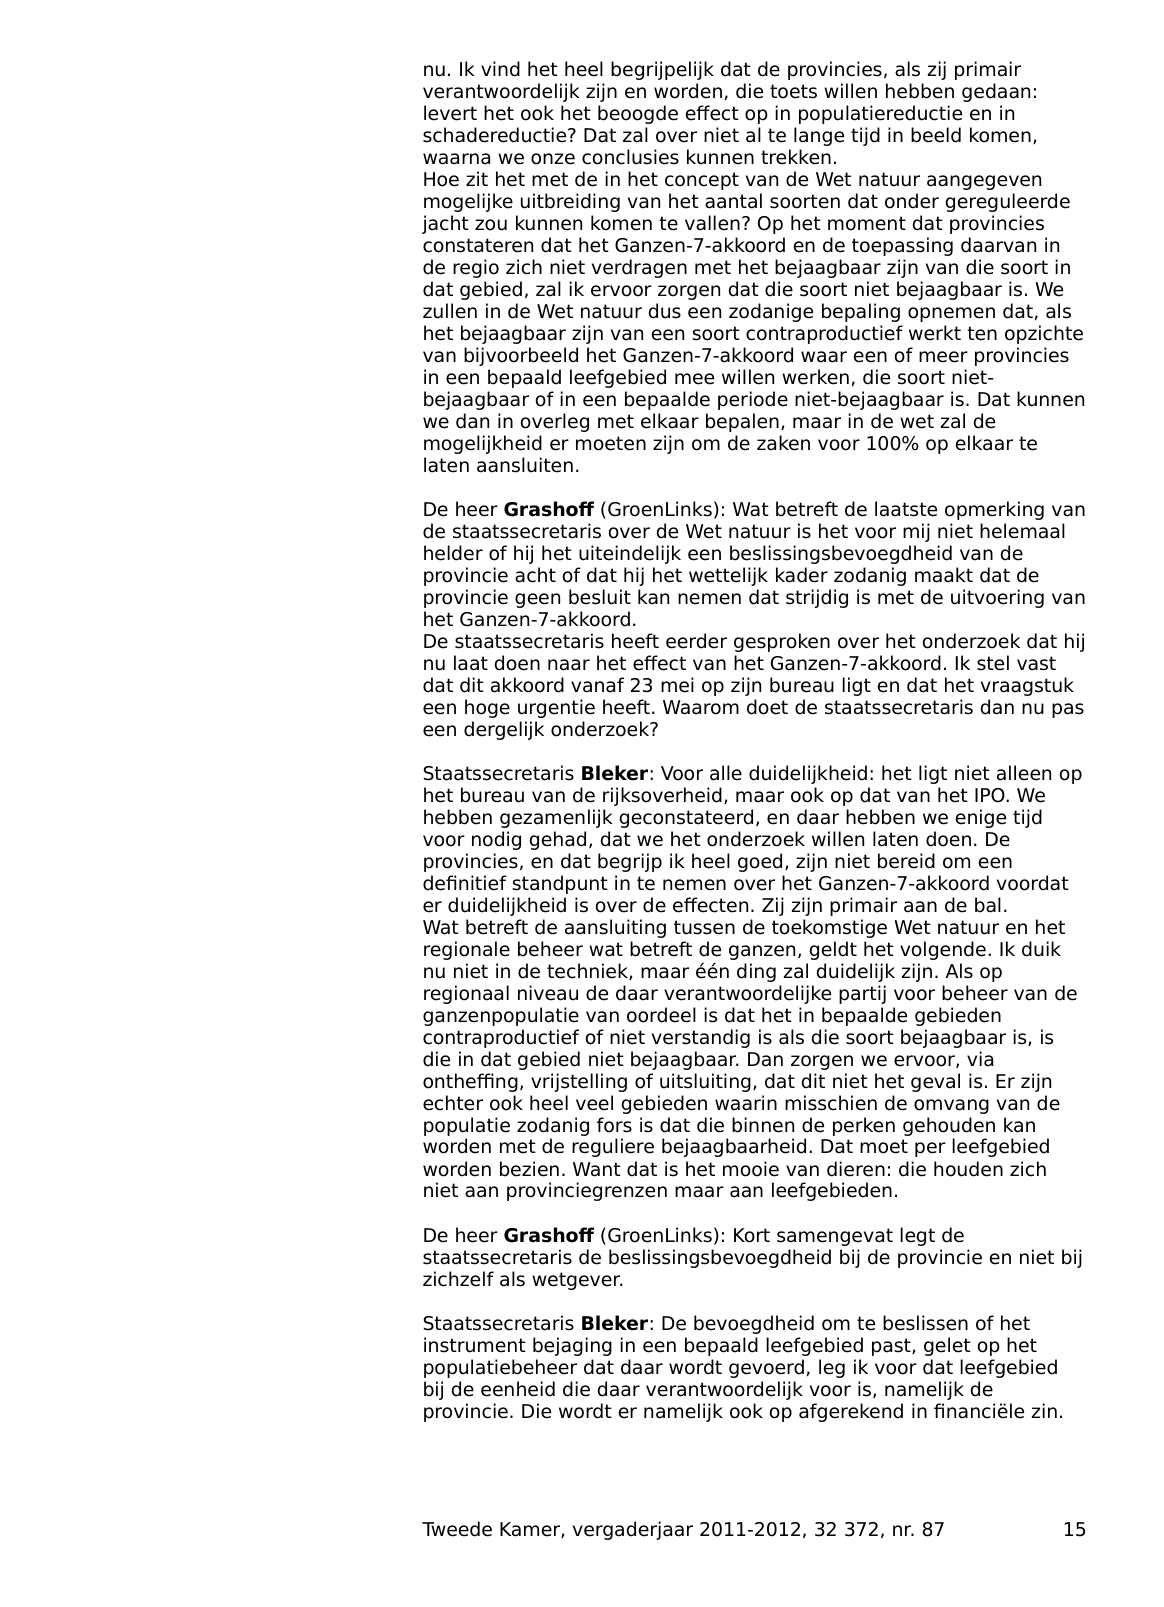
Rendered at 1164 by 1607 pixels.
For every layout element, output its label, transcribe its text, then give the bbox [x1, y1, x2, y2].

text De heer Grashoff (GroenLinks): Kort samengevat legt de staatssecretaris de beslissingsbevoegdheid bij de provincie en niet bij zichzelf als wetgever. [422, 1224, 1087, 1291]
text Hoe zit het met de in het concept van de Wet natuur aangegeven mogelijke uitbreiding van het aantal soorten dat onder gereguleerde jacht zou kunnen komen te vallen? Op het moment dat provincies constateren dat het Ganzen-7-akkoord en de toepassing daarvan in de regio zich niet verdragen met het bejaagbaar zijn van die soort in dat gebied, zal ik ervoor zorgen dat die soort niet bejaagbaar is. We zullen in de Wet natuur dus een zodanige bepaling opnemen dat, als het bejaagbaar zijn van een soort contraproductief werkt ten opzichte van bijvoorbeeld het Ganzen-7-akkoord waar een of meer provincies in een bepaald leefgebied mee willen werken, die soort niet-bejaagbaar of in een bepaalde periode niet-bejaagbaar is. Dat kunnen we dan in overleg met elkaar bepalen, maar in de wet zal de mogelijkheid er moeten zijn om de zaken voor 100% op elkaar te laten aansluiten. [422, 169, 1087, 477]
text Staatssecretaris Bleker: Voor alle duidelijkheid: het ligt niet alleen op het bureau van de rijksoverheid, maar ook op dat van het IPO. We hebben gezamenlijk geconstateerd, en daar hebben we enige tijd voor nodig gehad, dat we het onderzoek willen laten doen. De provincies, en dat begrijp ik heel goed, zijn niet bereid om een definitief standpunt in te nemen over het Ganzen-7-akkoord voordat er duidelijkheid is over de effecten. Zij zijn primair aan de bal. [422, 763, 1087, 917]
text Wat betreft de aansluiting tussen de toekomstige Wet natuur en het regionale beheer wat betreft de ganzen, geldt het volgende. Ik duik nu niet in de techniek, maar één ding zal duidelijk zijn. Als op regionaal niveau de daar verantwoordelijke partij voor beheer van de ganzenpopulatie van oordeel is dat het in bepaalde gebieden contraproductief of niet verstandig is als die soort bejaagbaar is, is die in dat gebied niet bejaagbaar. Dan zorgen we ervoor, via ontheffing, vrijstelling of uitsluiting, dat dit niet het geval is. Er zijn echter ook heel veel gebieden waarin misschien de omvang van de populatie zodanig fors is dat die binnen de perken gehouden kan worden met de reguliere bejaagbaarheid. Dat moet per leefgebied worden bezien. Want dat is het mooie van dieren: die houden zich niet aan provinciegrenzen maar aan leefgebieden. [422, 917, 1087, 1202]
text nu. Ik vind het heel begrijpelijk dat de provincies, als zij primair verantwoordelijk zijn en worden, die toets willen hebben gedaan: levert het ook het beoogde effect op in populatiereductie en in schadereductie? Dat zal over niet al te lange tijd in beeld komen, waarna we onze conclusies kunnen trekken. [422, 59, 1087, 169]
text De staatssecretaris heeft eerder gesproken over het onderzoek dat hij nu laat doen naar het effect van het Ganzen-7-akkoord. Ik stel vast dat dit akkoord vanaf 23 mei op zijn bureau ligt en dat het vraagstuk een hoge urgentie heeft. Waarom doet de staatssecretaris dan nu pas een dergelijk onderzoek? [422, 631, 1087, 741]
text Staatssecretaris Bleker: De bevoegdheid om te beslissen of het instrument bejaging in een bepaald leefgebied past, gelet op het populatiebeheer dat daar wordt gevoerd, leg ik voor dat leefgebied bij de eenheid die daar verantwoordelijk voor is, namelijk de provincie. Die wordt er namelijk ook op afgerekend in financiële zin. [422, 1313, 1087, 1423]
text De heer Grashoff (GroenLinks): Wat betreft de laatste opmerking van de staatssecretaris over de Wet natuur is het voor mij niet helemaal helder of hij het uiteindelijk een beslissingsbevoegdheid van de provincie acht of dat hij het wettelijk kader zodanig maakt dat de provincie geen besluit kan nemen dat strijdig is met de uitvoering van het Ganzen-7-akkoord. [422, 499, 1087, 631]
